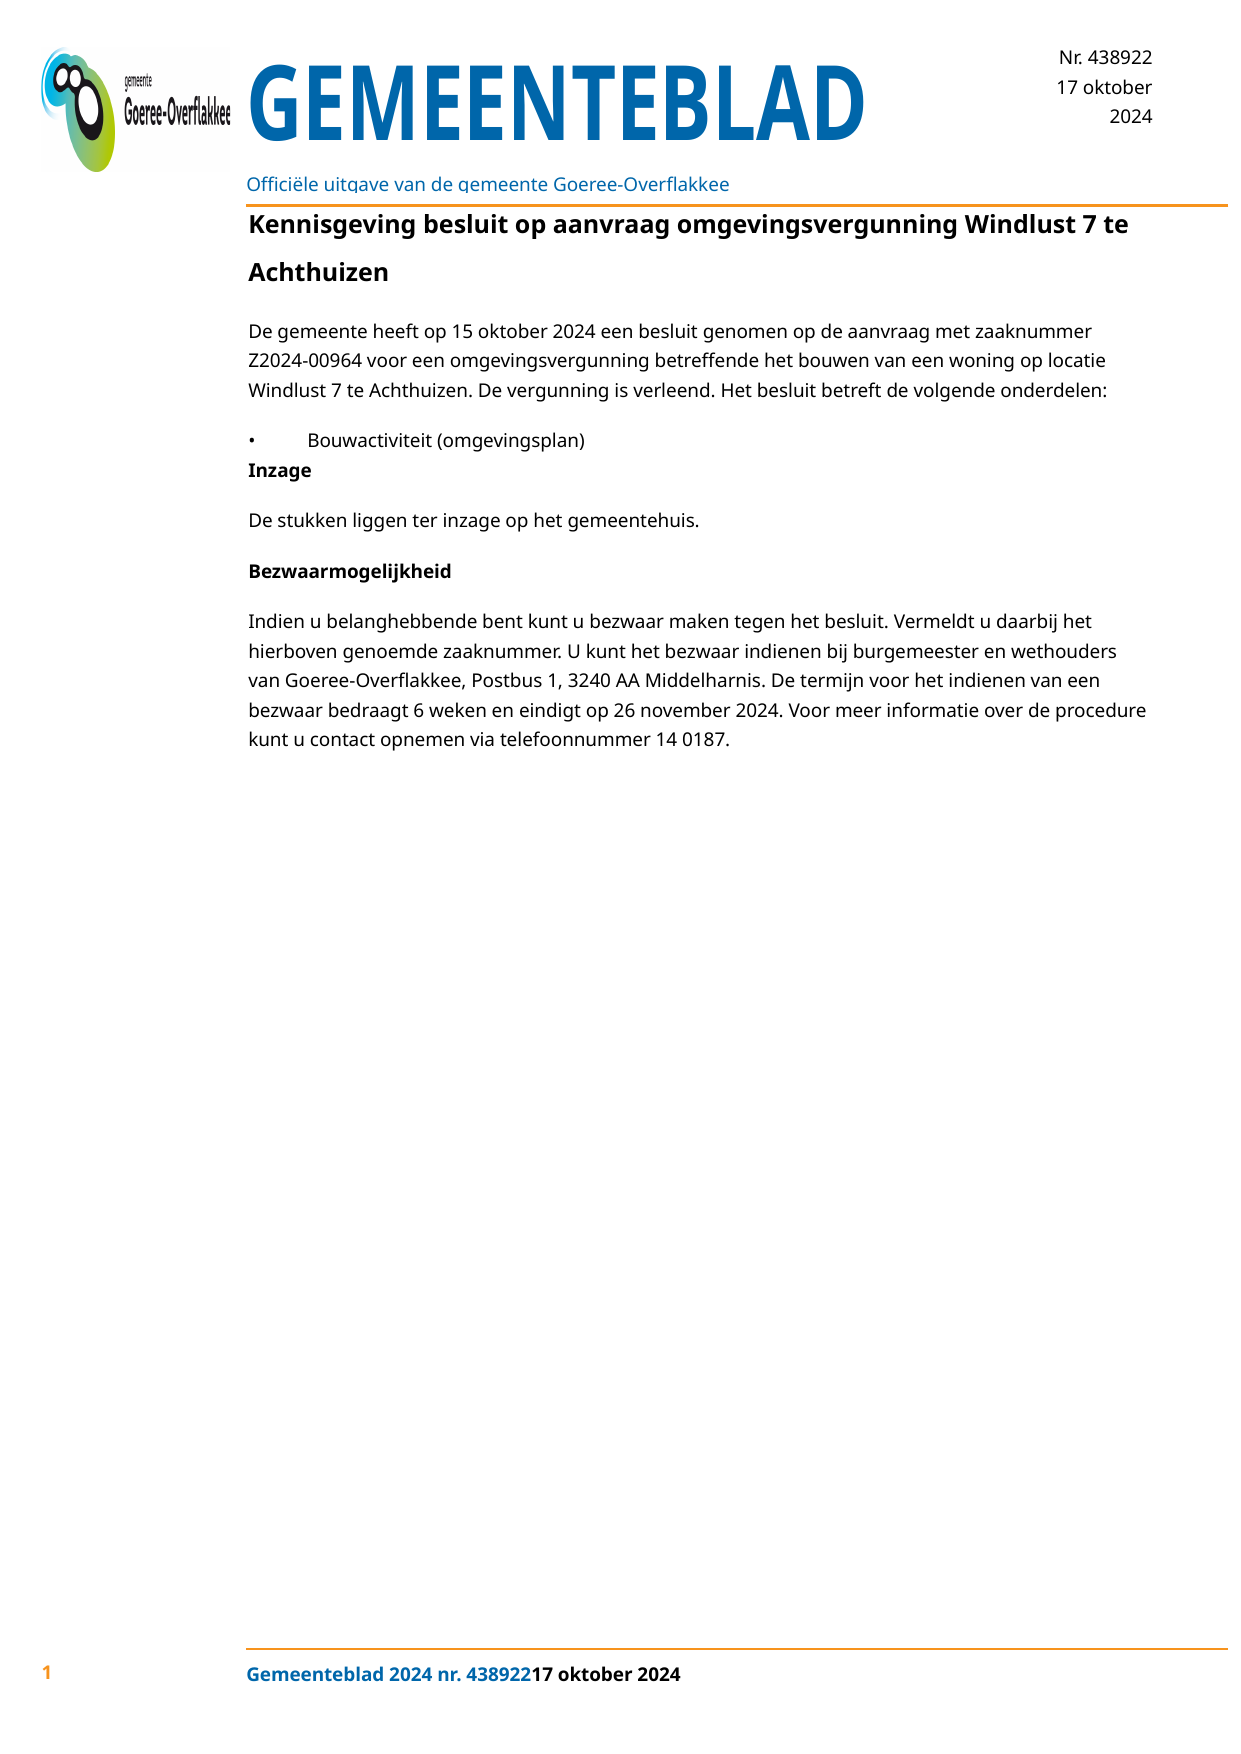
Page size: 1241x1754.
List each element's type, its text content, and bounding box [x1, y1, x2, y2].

picture [41, 47, 231, 172]
text De gemeente heeft op 15 oktober 2024 een besluit genomen op de aanvraag met zaaknummer Z2024-00964 voor een omgevingsvergunning betreffende het bouwen van een woning op locatie Windlust 7 te Achthuizen. De vergunning is verleend. Het besluit betreft de volgende onderdelen: [248, 318, 1152, 403]
text Bezwaarmogelijkheid [248, 558, 1152, 584]
text Kennisgeving besluit op aanvraag omgevingsvergunning Windlust 7 te Achthuizen [248, 207, 1152, 288]
text Inzage [248, 457, 1152, 483]
list Bouwactiviteit (omgevingsplan) [248, 427, 1152, 453]
text Indien u belanghebbende bent kunt u bezwaar maken tegen het besluit. Vermeldt u daarbij het hierboven genoemde zaaknummer. U kunt het bezwaar indienen bij burgemeester en wethouders van Goeree-Overflakkee, Postbus 1, 3240 AA Middelharnis. De termijn voor het indienen van een bezwaar bedraagt 6 weken en eindigt op 26 november 2024. Voor meer informatie over de procedure kunt u contact opnemen via telefoonnummer 14 0187. [248, 608, 1152, 752]
text De stukken liggen ter inzage op het gemeentehuis. [248, 507, 1152, 533]
